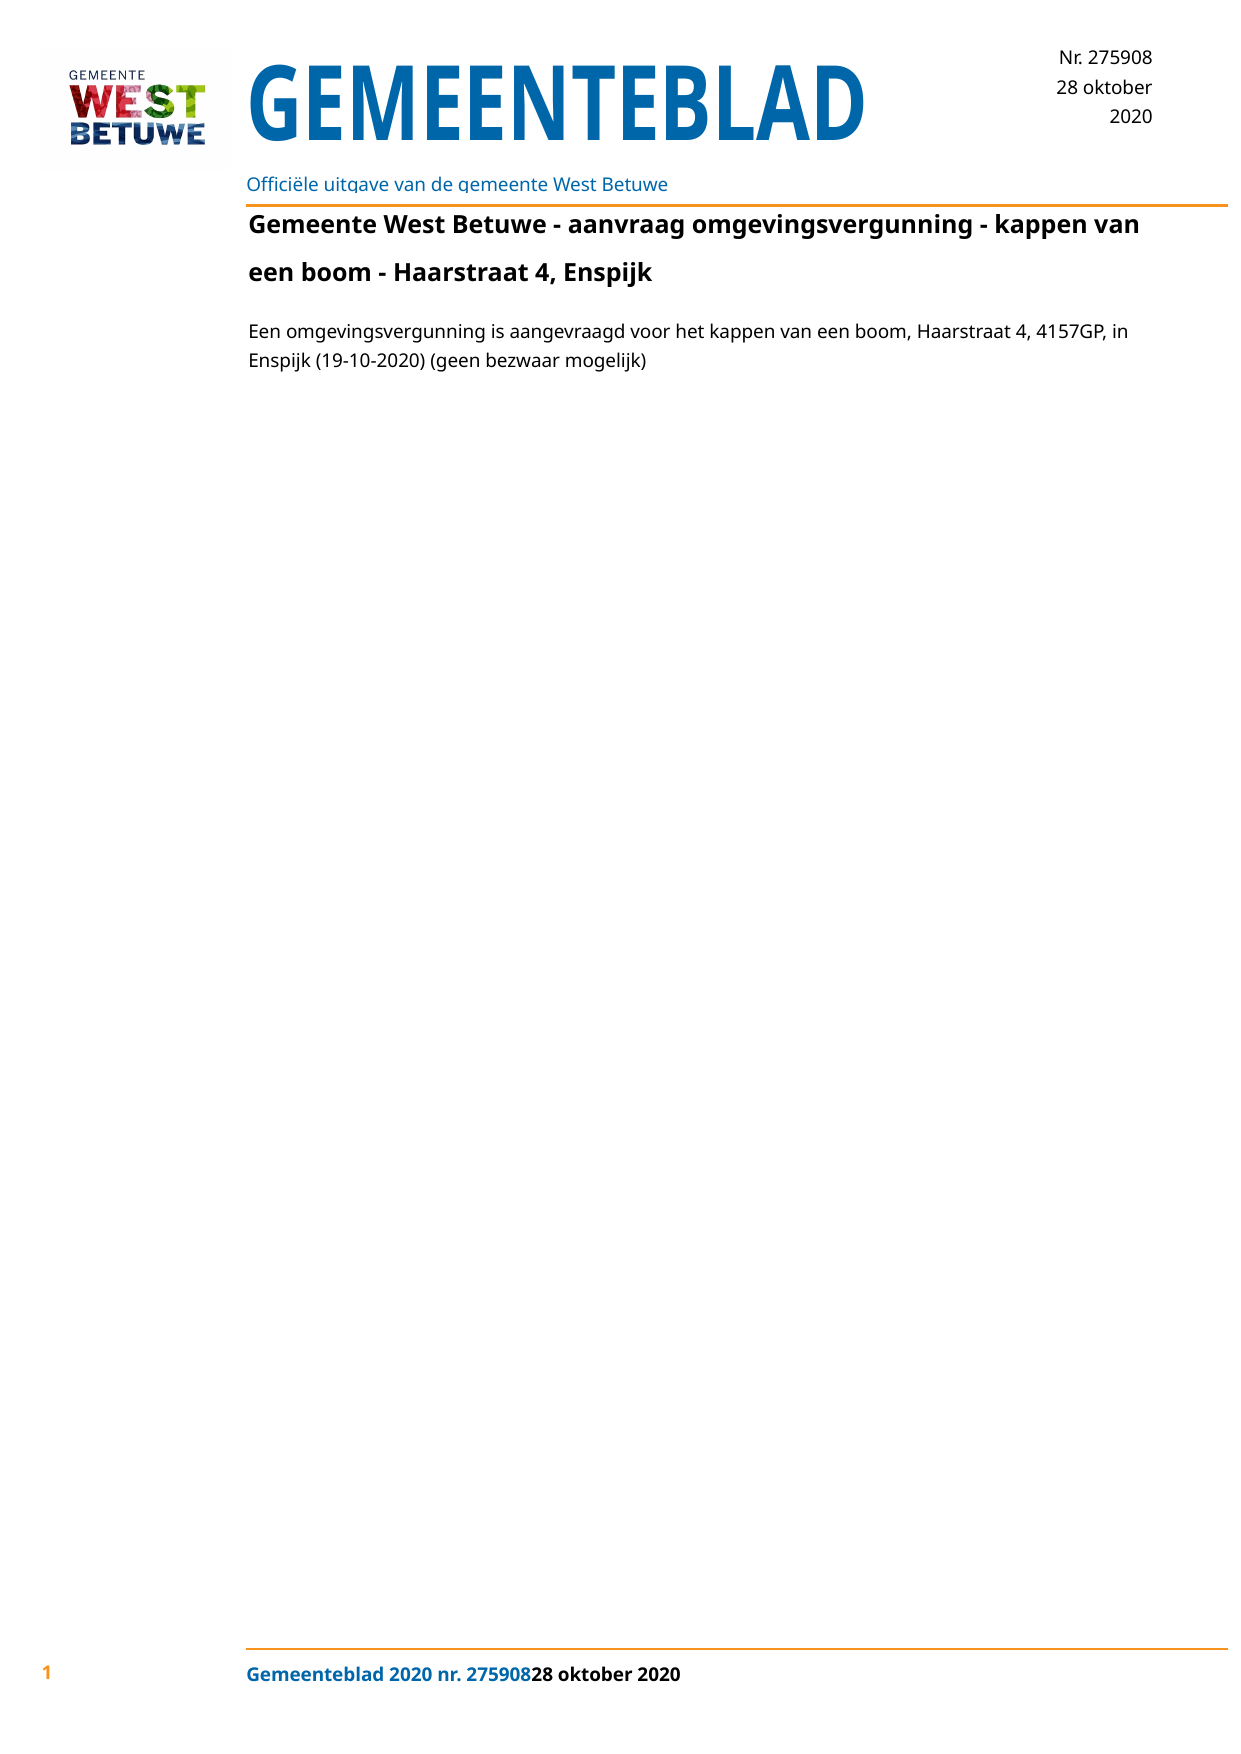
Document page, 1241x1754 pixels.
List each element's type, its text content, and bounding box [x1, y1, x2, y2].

text Een omgevingsvergunning is aangevraagd voor het kappen van een boom, Haarstraat 4, 4157GP, in Enspijk (19-10-2020) (geen bezwaar mogelijk) [248, 318, 1152, 373]
text Gemeente West Betuwe - aanvraag omgevingsvergunning - kappen van een boom - Haarstraat 4, Enspijk [248, 207, 1152, 288]
picture [41, 47, 231, 172]
